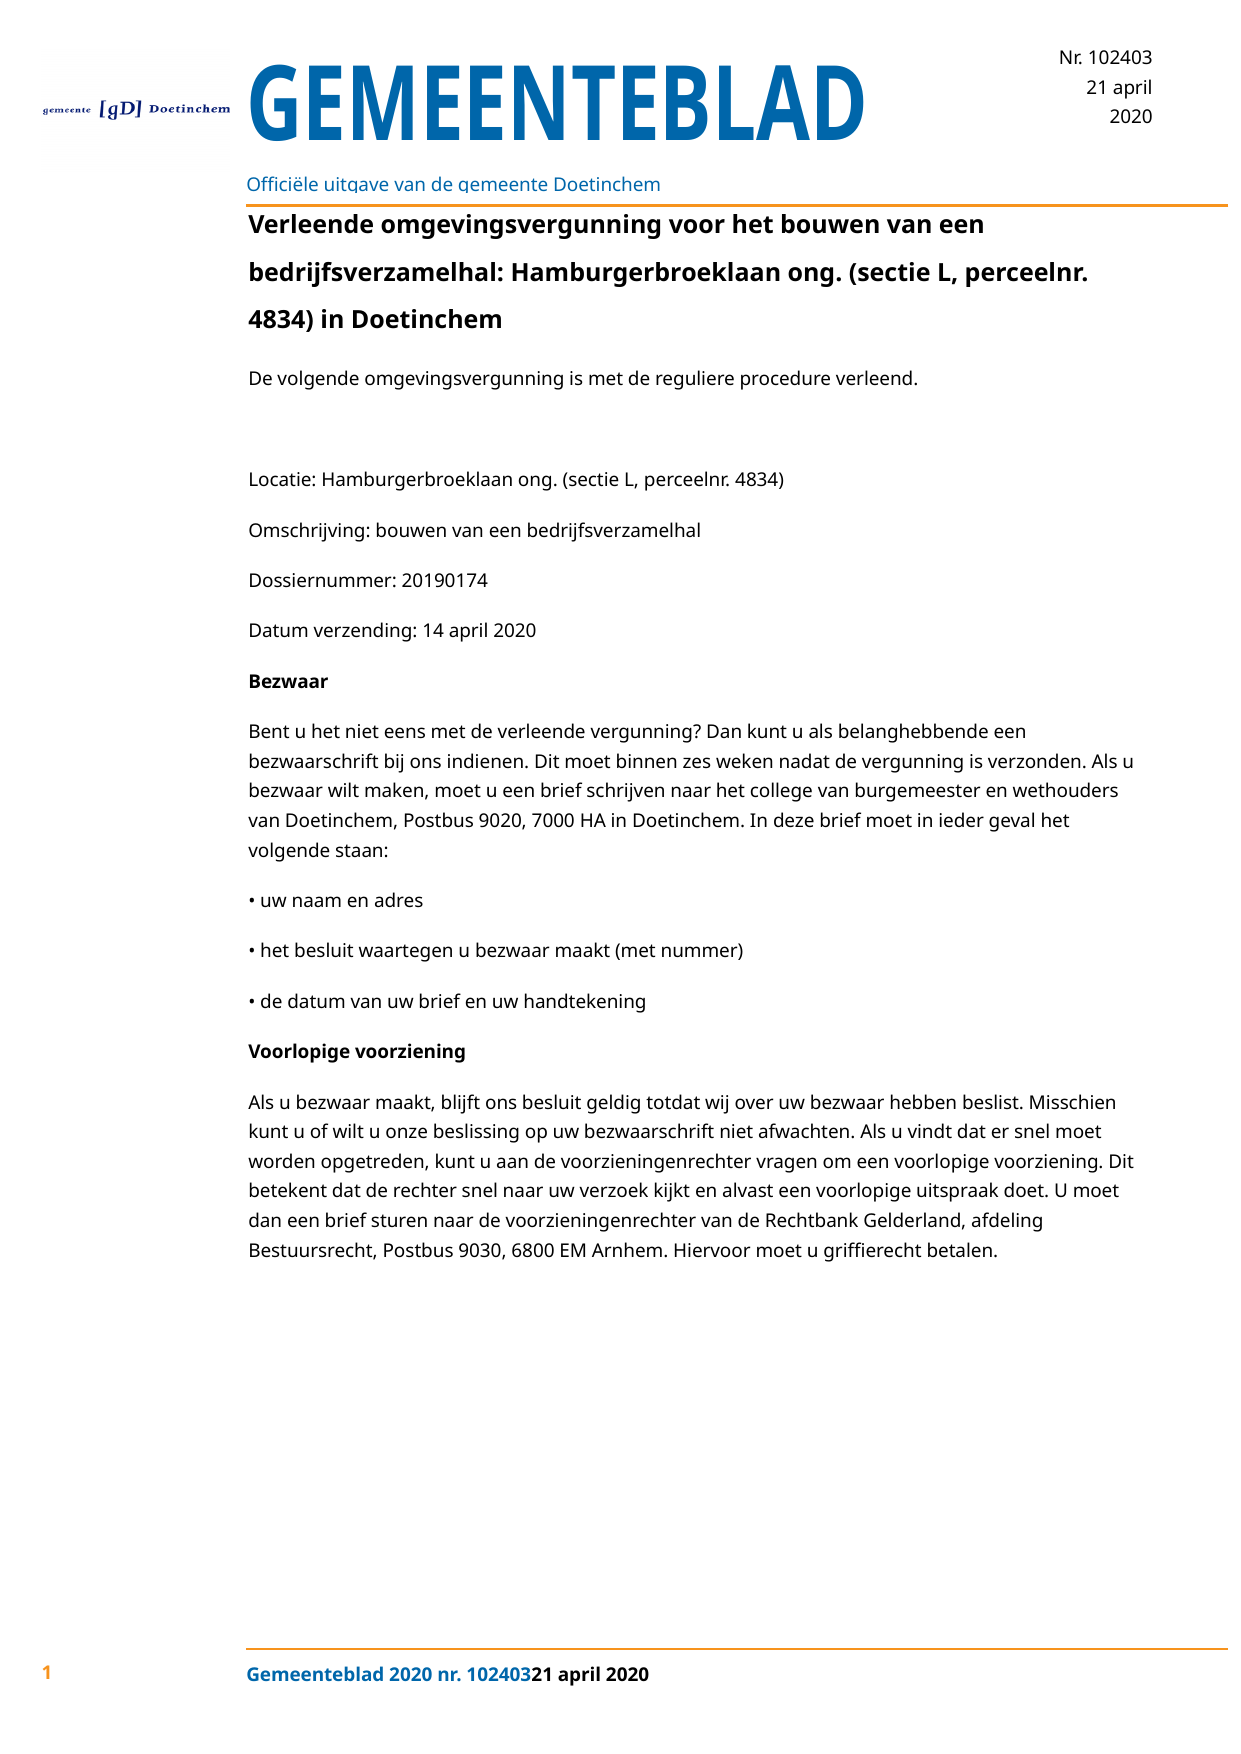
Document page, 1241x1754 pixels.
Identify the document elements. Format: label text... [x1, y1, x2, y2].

text De volgende omgevingsvergunning is met de reguliere procedure verleend. [248, 366, 1152, 391]
text Datum verzending: 14 april 2020 [248, 618, 1152, 643]
text Als u bezwaar maakt, blijft ons besluit geldig totdat wij over uw bezwaar hebben beslist. Misschien kunt u of wilt u onze beslissing op uw bezwaarschrift niet afwachten. Als u vindt dat er snel moet worden opgetreden, kunt u aan de voorzieningenrechter vragen om een voorlopige voorziening. Dit betekent dat de rechter snel naar uw verzoek kijkt en alvast een voorlopige uitspraak doet. U moet dan een brief sturen naar de voorzieningenrechter van de Rechtbank Gelderland, afdeling Bestuursrecht, Postbus 9030, 6800 EM Arnhem. Hiervoor moet u griffierecht betalen. [248, 1089, 1152, 1262]
text Verleende omgevingsvergunning voor het bouwen van een bedrijfsverzamelhal: Hamburgerbroeklaan ong. (sectie L, perceelnr. 4834) in Doetinchem [248, 207, 1152, 336]
text • het besluit waartegen u bezwaar maakt (met nummer) [248, 938, 1152, 963]
text Dossiernummer: 20190174 [248, 567, 1152, 593]
text Omschrijving: bouwen van een bedrijfsverzamelhal [248, 517, 1152, 542]
text Locatie: Hamburgerbroeklaan ong. (sectie L, perceelnr. 4834) [248, 466, 1152, 492]
picture [41, 47, 231, 172]
text Bezwaar [248, 668, 1152, 694]
text • de datum van uw brief en uw handtekening [248, 988, 1152, 1014]
text Bent u het niet eens met de verleende vergunning? Dan kunt u als belanghebbende een bezwaarschrift bij ons indienen. Dit moet binnen zes weken nadat de vergunning is verzonden. Als u bezwaar wilt maken, moet u een brief schrijven naar het college van burgemeester en wethouders van Doetinchem, Postbus 9020, 7000 HA in Doetinchem. In deze brief moet in ieder geval het volgende staan: [248, 718, 1152, 862]
text Voorlopige voorziening [248, 1038, 1152, 1064]
text • uw naam en adres [248, 887, 1152, 913]
